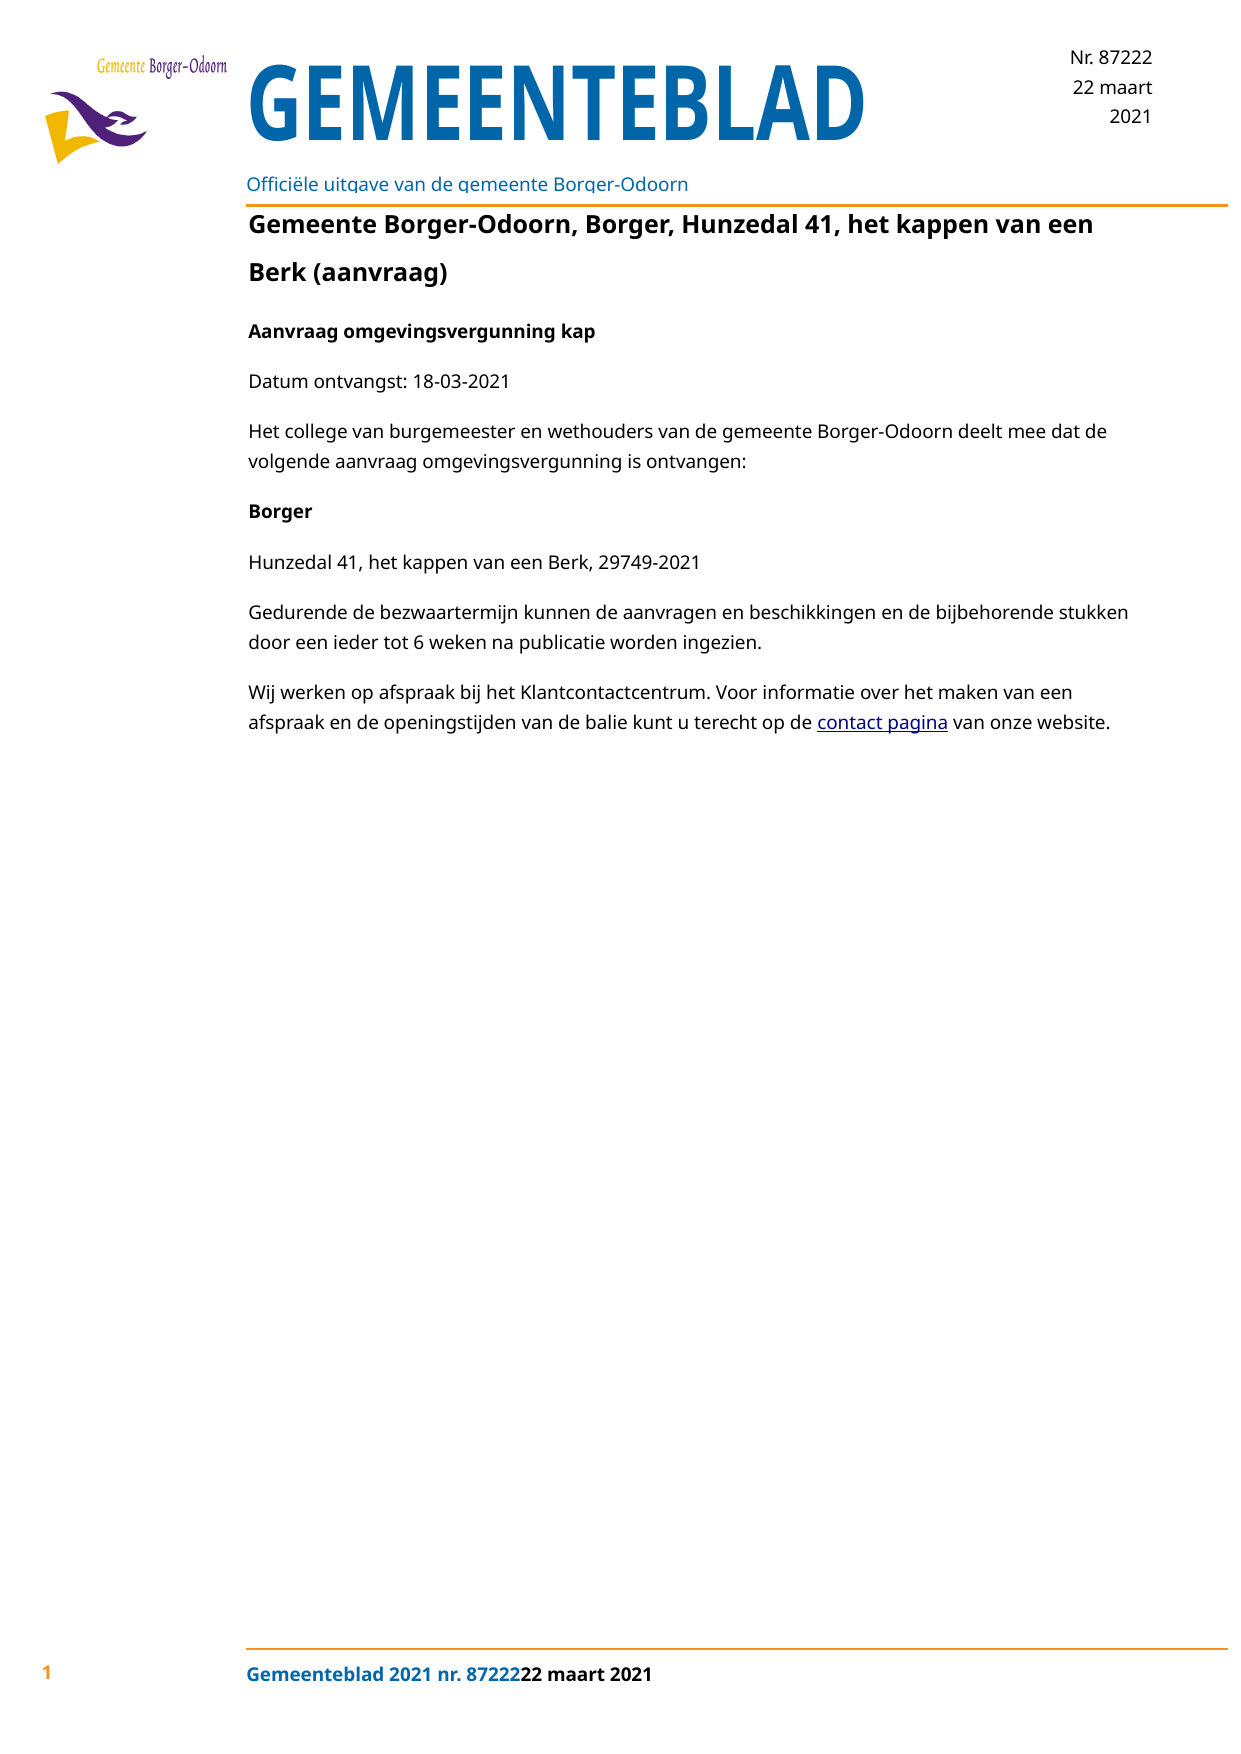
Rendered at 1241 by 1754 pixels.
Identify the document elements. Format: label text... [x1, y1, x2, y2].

text Aanvraag omgevingsvergunning kap [248, 318, 1152, 344]
text Het college van burgemeester en wethouders van de gemeente Borger-Odoorn deelt mee dat de volgende aanvraag omgevingsvergunning is ontvangen: [248, 419, 1152, 474]
text Wij werken op afspraak bij het Klantcontactcentrum. Voor informatie over het maken van een afspraak en de openingstijden van de balie kunt u terecht op de contact pagina van onze website. [248, 679, 1152, 735]
text Gedurende de bezwaartermijn kunnen de aanvragen en beschikkingen en de bijbehorende stukken door een ieder tot 6 weken na publicatie worden ingezien. [248, 599, 1152, 655]
picture [41, 47, 231, 172]
text Borger [248, 499, 1152, 524]
text Datum ontvangst: 18-03-2021 [248, 368, 1152, 394]
text Hunzedal 41, het kappen van een Berk, 29749-2021 [248, 549, 1152, 575]
text Gemeente Borger-Odoorn, Borger, Hunzedal 41, het kappen van een Berk (aanvraag) [248, 207, 1152, 288]
